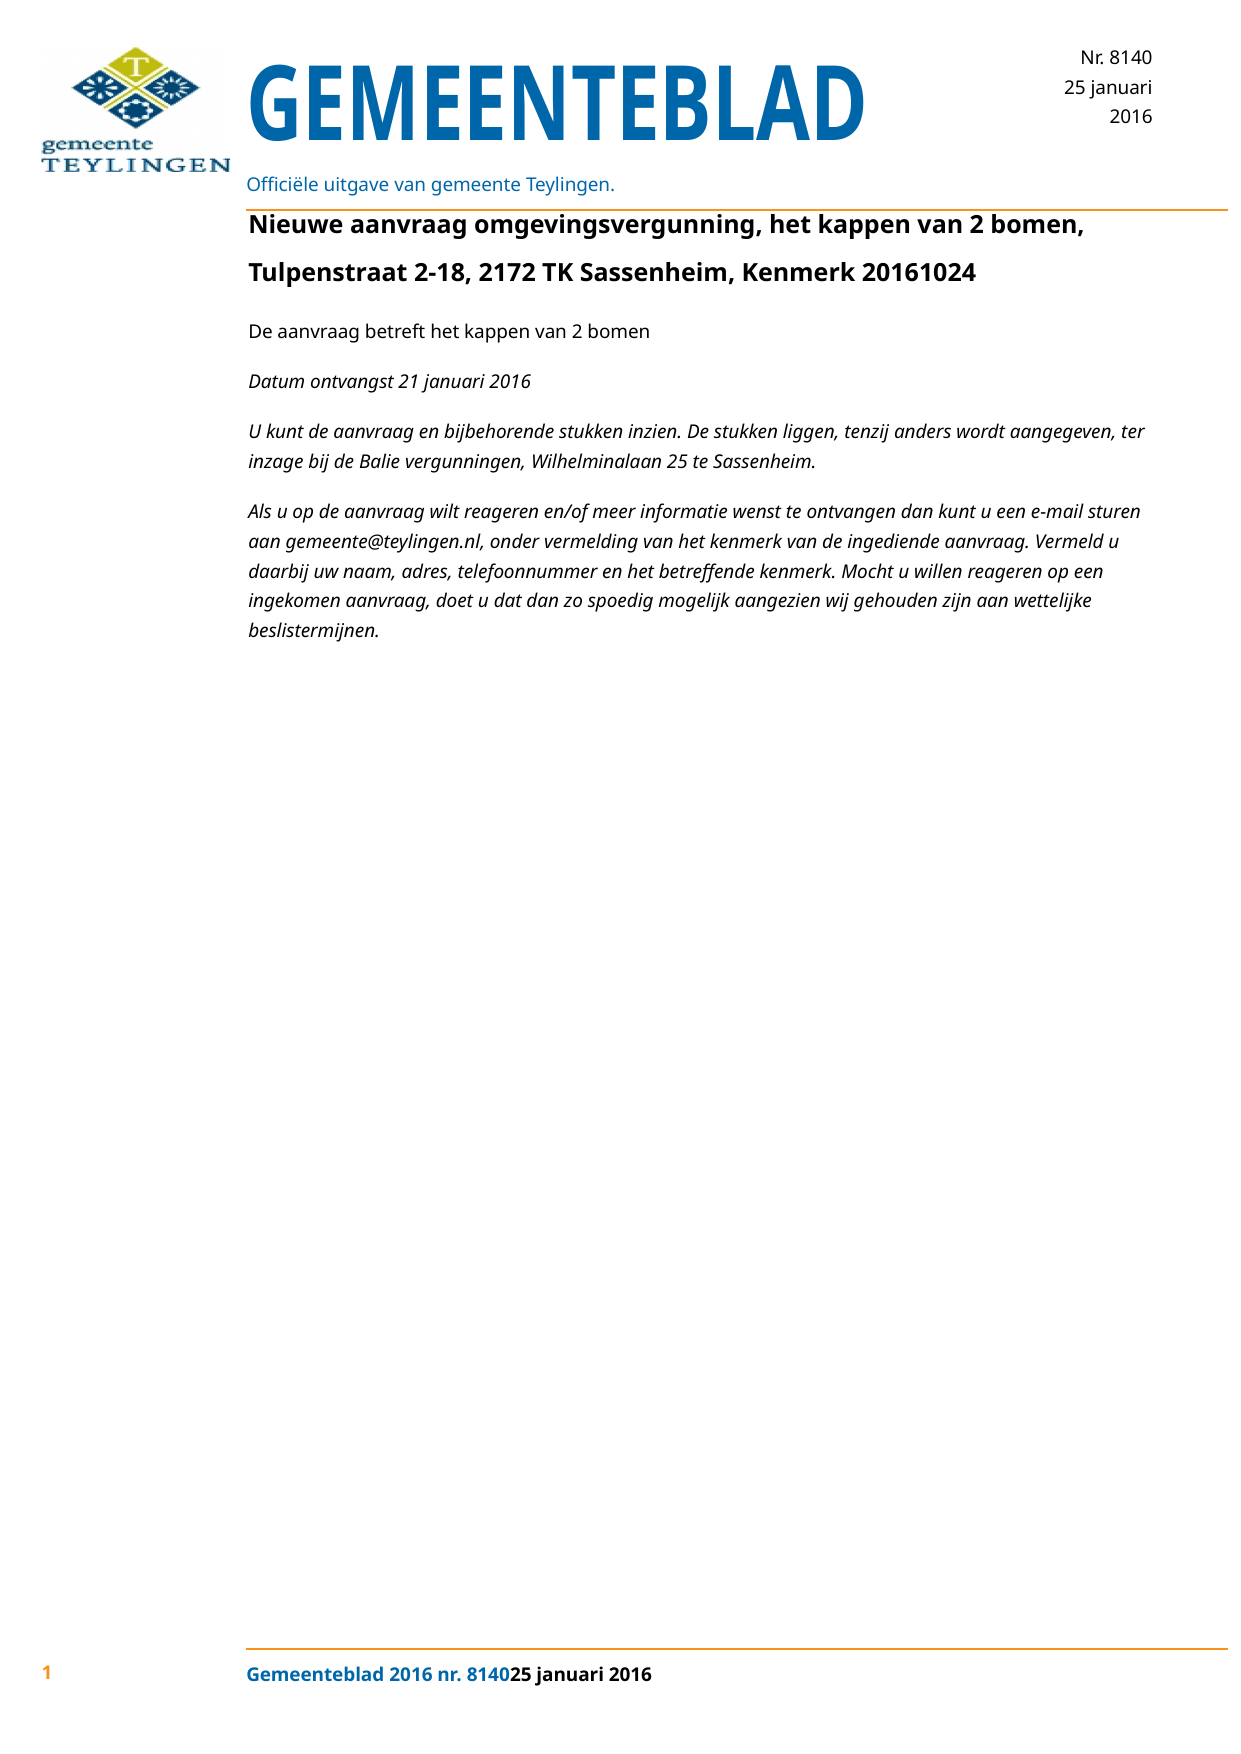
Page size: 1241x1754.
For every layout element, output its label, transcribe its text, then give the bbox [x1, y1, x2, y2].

text Datum ontvangst 21 januari 2016 [248, 368, 1152, 394]
text Als u op de aanvraag wilt reageren en/of meer informatie wenst te ontvangen dan kunt u een e-mail sturen aan gemeente@teylingen.nl, onder vermelding van het kenmerk van de ingediende aanvraag. Vermeld u daarbij uw naam, adres, telefoonnummer en het betreffende kenmerk. Mocht u willen reageren op een ingekomen aanvraag, doet u dat dan zo spoedig mogelijk aangezien wij gehouden zijn aan wettelijke beslistermijnen. [248, 499, 1152, 643]
text Nieuwe aanvraag omgevingsvergunning, het kappen van 2 bomen, Tulpenstraat 2-18, 2172 TK Sassenheim, Kenmerk 20161024 [248, 211, 1152, 288]
text De aanvraag betreft het kappen van 2 bomen [248, 318, 1152, 344]
picture [41, 47, 231, 172]
text U kunt de aanvraag en bijbehorende stukken inzien. De stukken liggen, tenzij anders wordt aangegeven, ter inzage bij de Balie vergunningen, Wilhelminalaan 25 te Sassenheim. [248, 419, 1152, 474]
